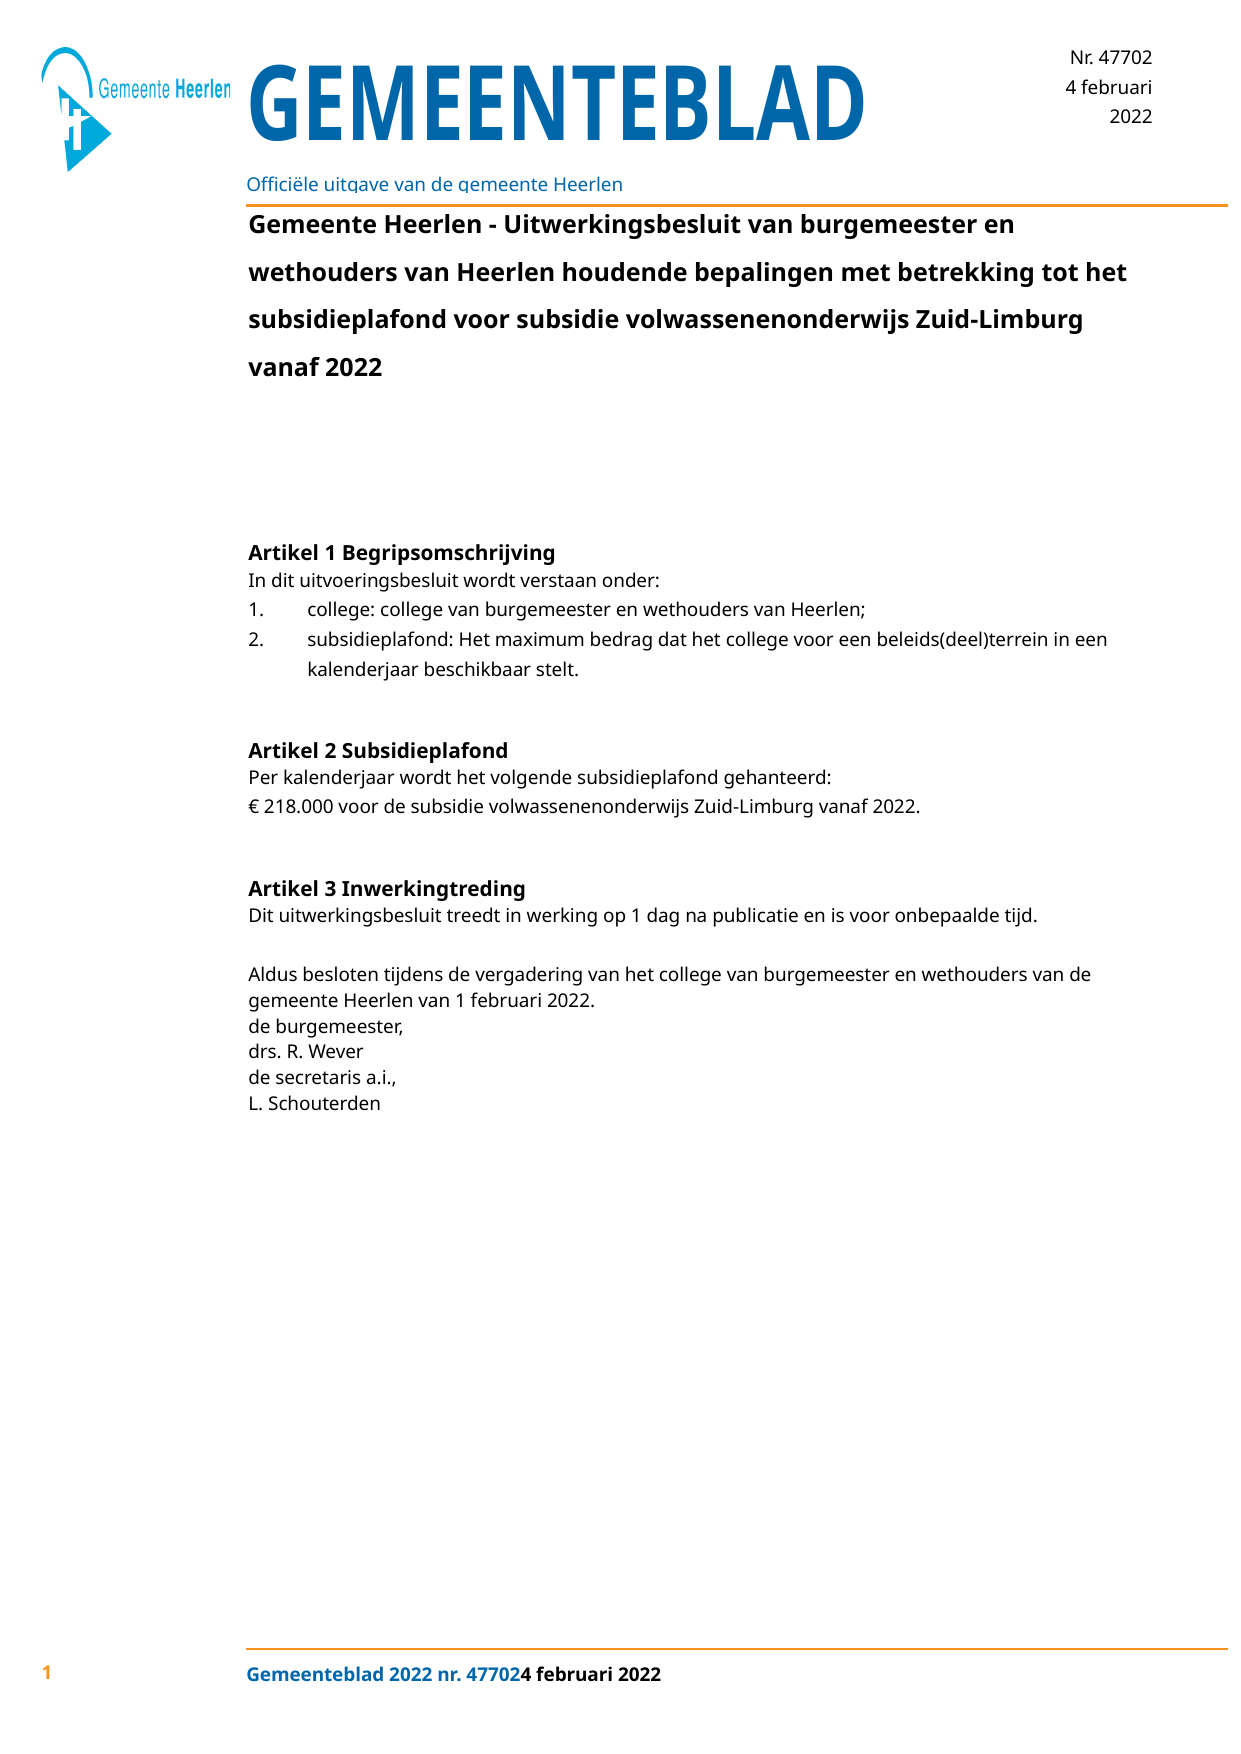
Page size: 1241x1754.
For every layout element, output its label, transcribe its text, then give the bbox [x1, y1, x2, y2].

text Dit uitwerkingsbesluit treedt in werking op 1 dag na publicatie en is voor onbepaalde tijd. [248, 902, 1152, 928]
picture [41, 47, 231, 172]
list college: college van burgemeester en wethouders van Heerlen; [248, 597, 1152, 622]
text € 218.000 voor de subsidie volwassenenonderwijs Zuid-Limburg vanaf 2022. [248, 794, 1152, 819]
text In dit uitvoeringsbesluit wordt verstaan onder: [248, 567, 1152, 593]
text de secretaris a.i., [248, 1064, 1152, 1090]
text Gemeente Heerlen - Uitwerkingsbesluit van burgemeester en wethouders van Heerlen houdende bepalingen met betrekking tot het subsidieplafond voor subsidie volwassenenonderwijs Zuid-Limburg vanaf 2022 [248, 207, 1152, 384]
picture [41, 47, 59, 70]
text Aldus besloten tijdens de vergadering van het college van burgemeester en wethouders van de gemeente Heerlen van 1 februari 2022. [248, 961, 1152, 1013]
text Artikel 3 Inwerkingtreding [248, 874, 1152, 902]
text de burgemeester, [248, 1013, 1152, 1038]
text drs. R. Wever [248, 1038, 1152, 1064]
text Per kalenderjaar wordt het volgende subsidieplafond gehanteerd: [248, 764, 1152, 790]
text Artikel 1 Begripsomschrijving [248, 538, 1152, 567]
list subsidieplafond: Het maximum bedrag dat het college voor een beleids(deel)terrein in een kalenderjaar beschikbaar stelt. [248, 626, 1152, 681]
text Artikel 2 Subsidieplafond [248, 736, 1152, 764]
text L. Schouterden [248, 1090, 1152, 1116]
